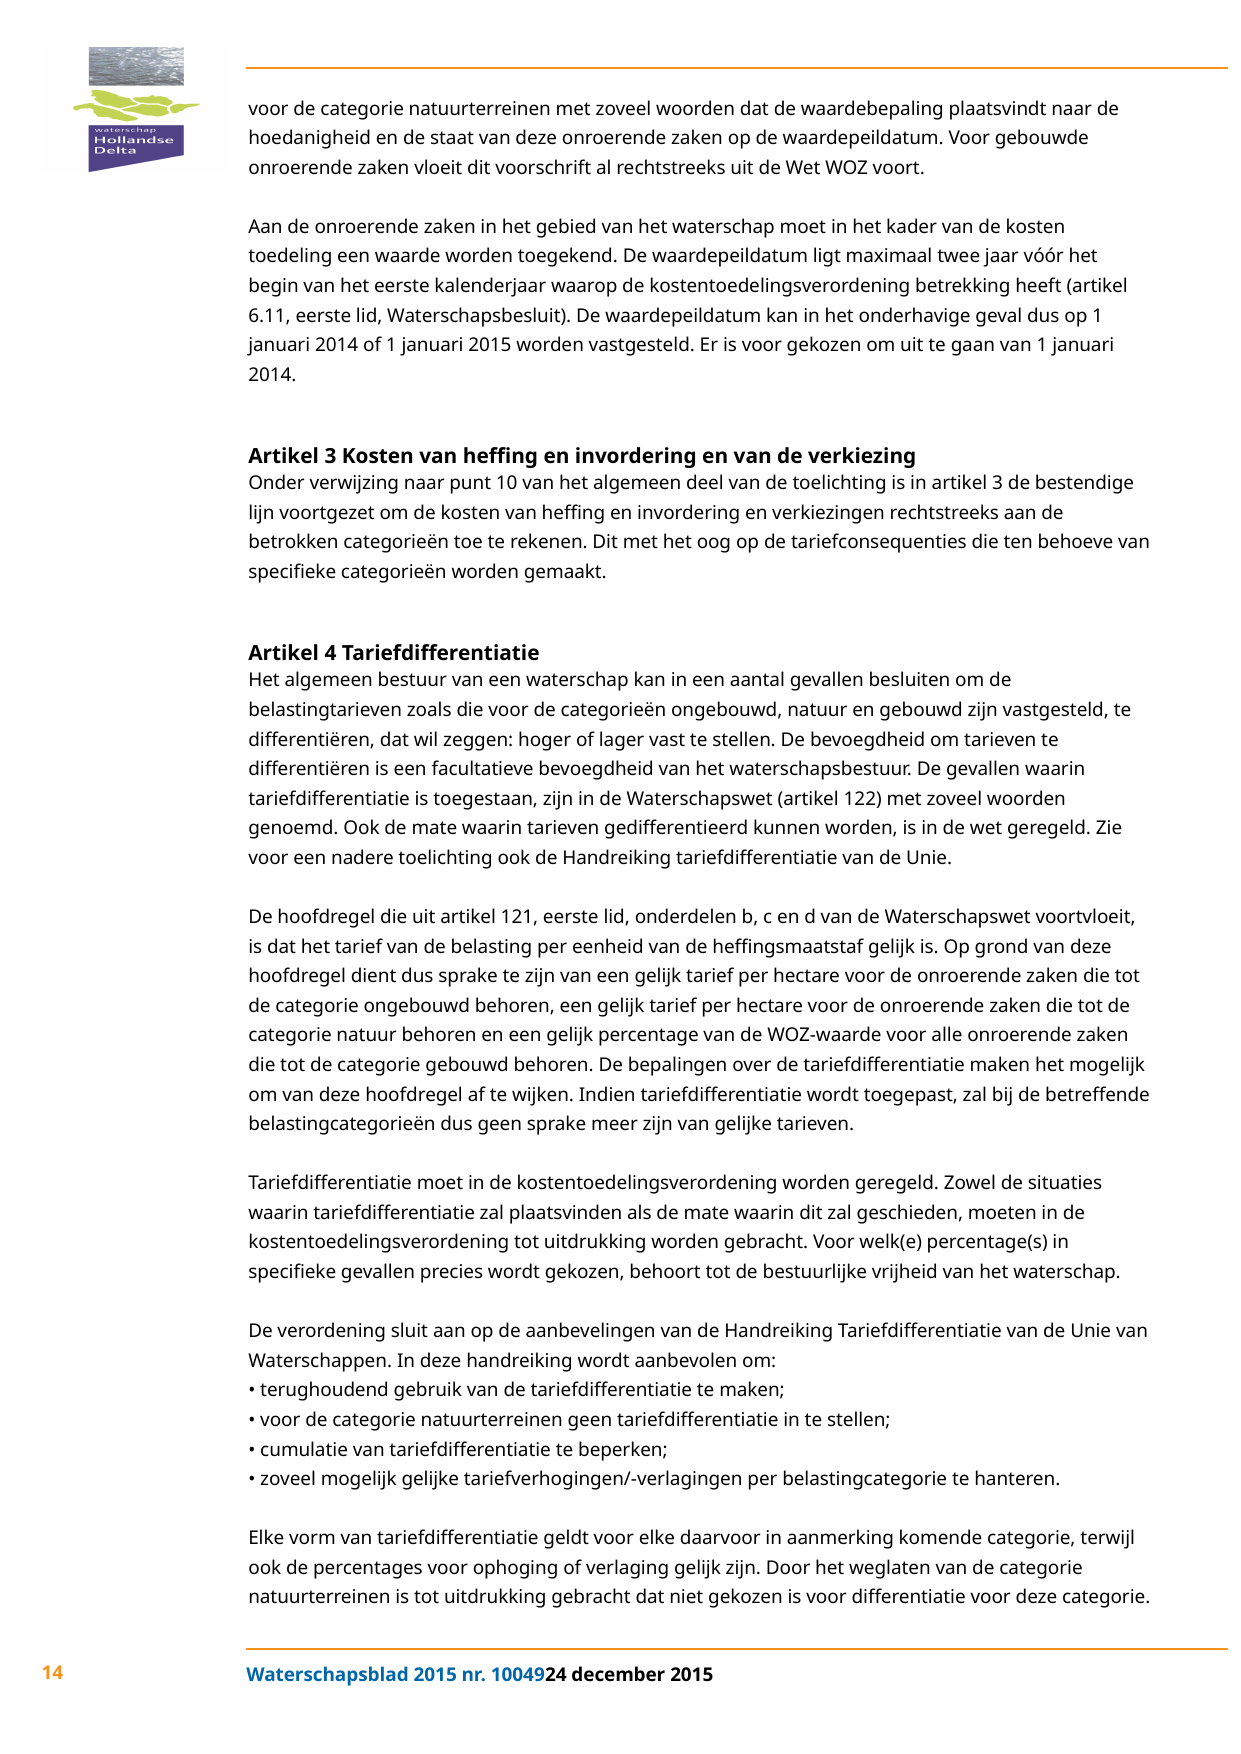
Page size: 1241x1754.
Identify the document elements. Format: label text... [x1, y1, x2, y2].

text Aan de onroerende zaken in het gebied van het waterschap moet in het kader van de kosten­ toedeling een waarde worden toegekend. De waardepeildatum ligt maximaal twee jaar vóór het begin van het eerste kalenderjaar waarop de kostentoedelingsverordening betrekking heeft (artikel 6.11, eerste lid, Waterschapsbesluit). De waardepeildatum kan in het onderhavige geval dus op 1 januari 2014 of 1 januari 2015 worden vastgesteld. Er is voor gekozen om uit te gaan van 1 januari 2014. [248, 213, 1152, 387]
text • zoveel mogelijk gelijke tariefverhogingen/-verlagingen per belastingcategorie te hanteren. [248, 1465, 1152, 1491]
text De verordening sluit aan op de aanbevelingen van de Handreiking Tariefdifferentiatie van de Unie van Waterschappen. In deze handreiking wordt aanbevolen om: [248, 1317, 1152, 1373]
text • cumulatie van tariefdifferentiatie te beperken; [248, 1436, 1152, 1462]
text Onder verwijzing naar punt 10 van het algemeen deel van de toelichting is in artikel 3 de bestendige lijn voortgezet om de kosten van heffing en invordering en verkiezingen rechtstreeks aan de betrokken categorieën toe te rekenen. Dit met het oog op de tariefconsequenties die ten behoeve van specifieke categorieën worden gemaakt. [248, 469, 1152, 584]
text Artikel 4 Tariefdifferentiatie [248, 638, 1152, 667]
text Elke vorm van tariefdifferentiatie geldt voor elke daarvoor in aanmerking komende categorie, terwijl ook de percentages voor ophoging of verlaging gelijk zijn. Door het weglaten van de categorie natuurterreinen is tot uitdrukking gebracht dat niet gekozen is voor differentiatie voor deze categorie. [248, 1524, 1152, 1609]
text • voor de categorie natuurterreinen geen tariefdifferentiatie in te stellen; [248, 1406, 1152, 1432]
text De hoofdregel die uit artikel 121, eerste lid, onderdelen b, c en d van de Waterschapswet voortvloeit, is dat het tarief van de belasting per eenheid van de heffingsmaatstaf gelijk is. Op grond van deze hoofdregel dient dus sprake te zijn van een gelijk tarief per hectare voor de onroerende zaken die tot de categorie ongebouwd behoren, een gelijk tarief per hectare voor de onroerende zaken die tot de categorie natuur behoren en een gelijk percentage van de WOZ-waarde voor alle onroerende zaken die tot de categorie gebouwd behoren. De bepalingen over de tariefdifferentiatie maken het mogelijk om van deze hoofdregel af te wijken. Indien tariefdifferentiatie wordt toegepast, zal bij de betreffende belastingcategorieën dus geen sprake meer zijn van gelijke tarieven. [248, 903, 1152, 1136]
text Het algemeen bestuur van een waterschap kan in een aantal gevallen besluiten om de belastingtarieven zoals die voor de categorieën ongebouwd, natuur en gebouwd zijn vastgesteld, te differentiëren, dat wil zeggen: hoger of lager vast te stellen. De bevoegdheid om tarieven te differentiëren is een facultatieve bevoegdheid van het waterschapsbestuur. De gevallen waarin tariefdifferentiatie is toegestaan, zijn in de Waterschapswet (artikel 122) met zoveel woorden genoemd. Ook de mate waarin tarieven gedifferentieerd kunnen worden, is in de wet geregeld. Zie voor een nadere toelichting ook de Handreiking tariefdifferentiatie van de Unie. [248, 667, 1152, 870]
text voor de categorie natuurterreinen met zoveel woorden dat de waardebepaling plaatsvindt naar de hoedanigheid en de staat van deze onroerende zaken op de waardepeildatum. Voor gebouwde onroerende zaken vloeit dit voorschrift al rechtstreeks uit de Wet WOZ voort. [248, 95, 1152, 180]
text Artikel 3 Kosten van heffing en invordering en van de verkiezing [248, 441, 1152, 469]
text • terughoudend gebruik van de tariefdifferentiatie te maken; [248, 1377, 1152, 1402]
text Tariefdifferentiatie moet in de kostentoedelingsverordening worden geregeld. Zowel de situaties waarin tariefdifferentiatie zal plaatsvinden als de mate waarin dit zal geschieden, moeten in de kostentoedelingsverordening tot uitdrukking worden gebracht. Voor welk(e) percentage(s) in specifieke gevallen precies wordt gekozen, behoort tot de bestuurlijke vrijheid van het waterschap. [248, 1169, 1152, 1284]
picture [41, 47, 231, 172]
